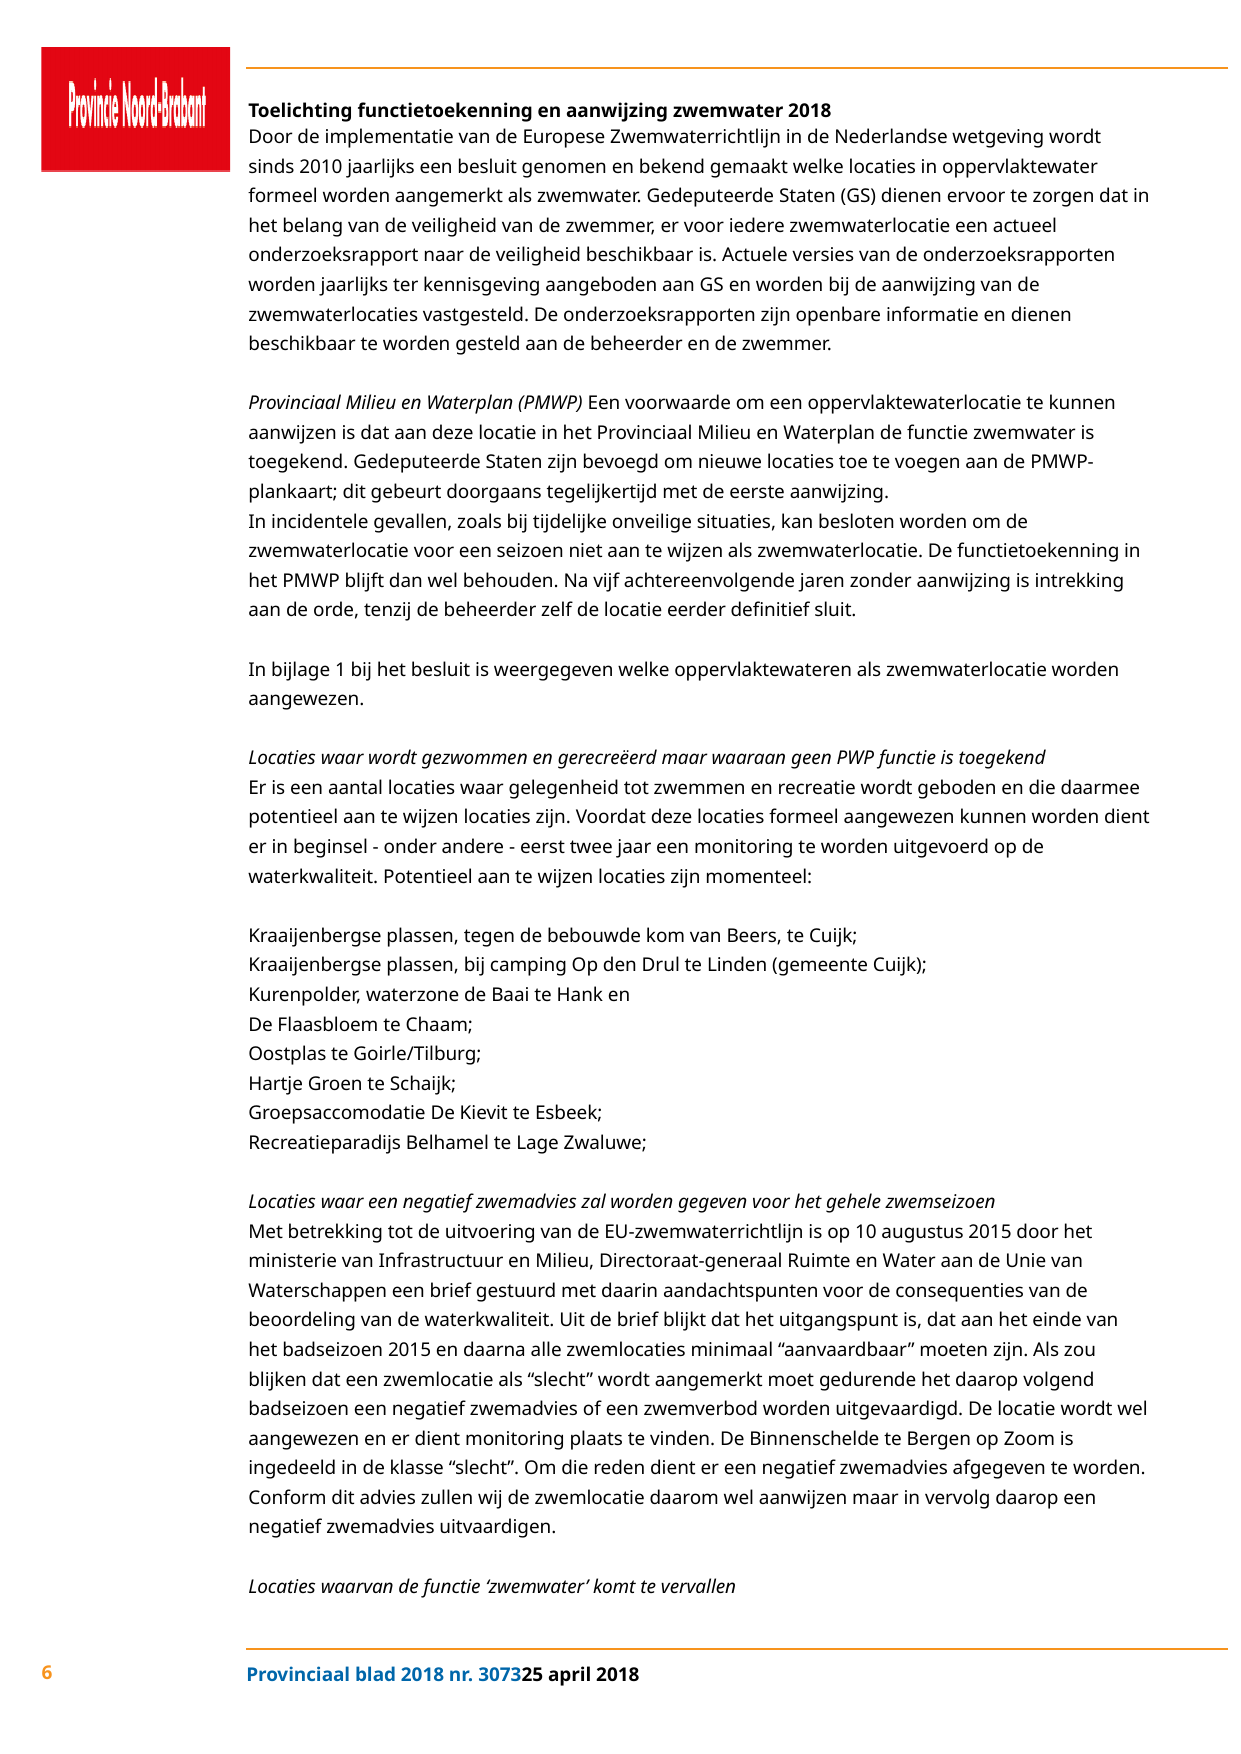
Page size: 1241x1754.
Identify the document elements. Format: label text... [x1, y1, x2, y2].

text Toelichting functietoekenning en aanwijzing zwemwater 2018 [248, 95, 1152, 123]
text Provinciaal Milieu en Waterplan (PMWP) Een voorwaarde om een oppervlaktewaterlocatie te kunnen aanwijzen is dat aan deze locatie in het Provinciaal Milieu en Waterplan de functie zwemwater is toegekend. Gedeputeerde Staten zijn bevoegd om nieuwe locaties toe te voegen aan de PMWP-plankaart; dit gebeurt doorgaans tegelijkertijd met de eerste aanwijzing. [248, 389, 1152, 504]
text Kraaijenbergse plassen, bij camping Op den Drul te Linden (gemeente Cuijk); [248, 952, 1152, 977]
text Locaties waar wordt gezwommen en gerecreëerd maar waaraan geen PWP functie is toegekend [248, 744, 1152, 770]
text De Flaasbloem te Chaam; [248, 1011, 1152, 1037]
text Recreatieparadijs Belhamel te Lage Zwaluwe; [248, 1129, 1152, 1155]
text Door de implementatie van de Europese Zwemwaterrichtlijn in de Nederlandse wetgeving wordt sinds 2010 jaarlijks een besluit genomen en bekend gemaakt welke locaties in oppervlaktewater formeel worden aangemerkt als zwemwater. Gedeputeerde Staten (GS) dienen ervoor te zorgen dat in het belang van de veiligheid van de zwemmer, er voor iedere zwemwaterlocatie een actueel onderzoeksrapport naar de veiligheid beschikbaar is. Actuele versies van de onderzoeksrapporten worden jaarlijks ter kennisgeving aangeboden aan GS en worden bij de aanwijzing van de zwemwaterlocaties vastgesteld. De onderzoeksrapporten zijn openbare informatie en dienen beschikbaar te worden gesteld aan de beheerder en de zwemmer. [248, 123, 1152, 356]
text Kurenpolder, waterzone de Baai te Hank en [248, 981, 1152, 1007]
text In bijlage 1 bij het besluit is weergegeven welke oppervlaktewateren als zwemwaterlocatie worden aangewezen. [248, 656, 1152, 711]
text Oostplas te Goirle/Tilburg; [248, 1040, 1152, 1066]
text Locaties waar een negatief zwemadvies zal worden gegeven voor het gehele zwemseizoen [248, 1188, 1152, 1214]
text Met betrekking tot de uitvoering van de EU-zwemwaterrichtlijn is op 10 augustus 2015 door het ministerie van Infrastructuur en Milieu, Directoraat-generaal Ruimte en Water aan de Unie van Waterschappen een brief gestuurd met daarin aandachtspunten voor de consequenties van de beoordeling van de waterkwaliteit. Uit de brief blijkt dat het uitgangspunt is, dat aan het einde van het badseizoen 2015 en daarna alle zwemlocaties minimaal “aanvaardbaar” moeten zijn. Als zou blijken dat een zwemlocatie als “slecht” wordt aangemerkt moet gedurende het daarop volgend badseizoen een negatief zwemadvies of een zwemverbod worden uitgevaardigd. De locatie wordt wel aangewezen en er dient monitoring plaats te vinden. De Binnenschelde te Bergen op Zoom is ingedeeld in de klasse “slecht”. Om die reden dient er een negatief zwemadvies afgegeven te worden. Conform dit advies zullen wij de zwemlocatie daarom wel aanwijzen maar in vervolg daarop een negatief zwemadvies uitvaardigen. [248, 1218, 1152, 1539]
text In incidentele gevallen, zoals bij tijdelijke onveilige situaties, kan besloten worden om de zwemwaterlocatie voor een seizoen niet aan te wijzen als zwemwaterlocatie. De functietoekenning in het PMWP blijft dan wel behouden. Na vijf achtereenvolgende jaren zonder aanwijzing is intrekking aan de orde, tenzij de beheerder zelf de locatie eerder definitief sluit. [248, 508, 1152, 622]
picture [41, 47, 231, 172]
text Er is een aantal locaties waar gelegenheid tot zwemmen en recreatie wordt geboden en die daarmee potentieel aan te wijzen locaties zijn. Voordat deze locaties formeel aangewezen kunnen worden dient er in beginsel - onder andere - eerst twee jaar een monitoring te worden uitgevoerd op de waterkwaliteit. Potentieel aan te wijzen locaties zijn momenteel: [248, 774, 1152, 889]
text Locaties waarvan de functie ‘zwemwater’ komt te vervallen [248, 1573, 1152, 1599]
text Hartje Groen te Schaijk; [248, 1070, 1152, 1096]
text Kraaijenbergse plassen, tegen de bebouwde kom van Beers, te Cuijk; [248, 922, 1152, 948]
text Groepsaccomodatie De Kievit te Esbeek; [248, 1099, 1152, 1125]
